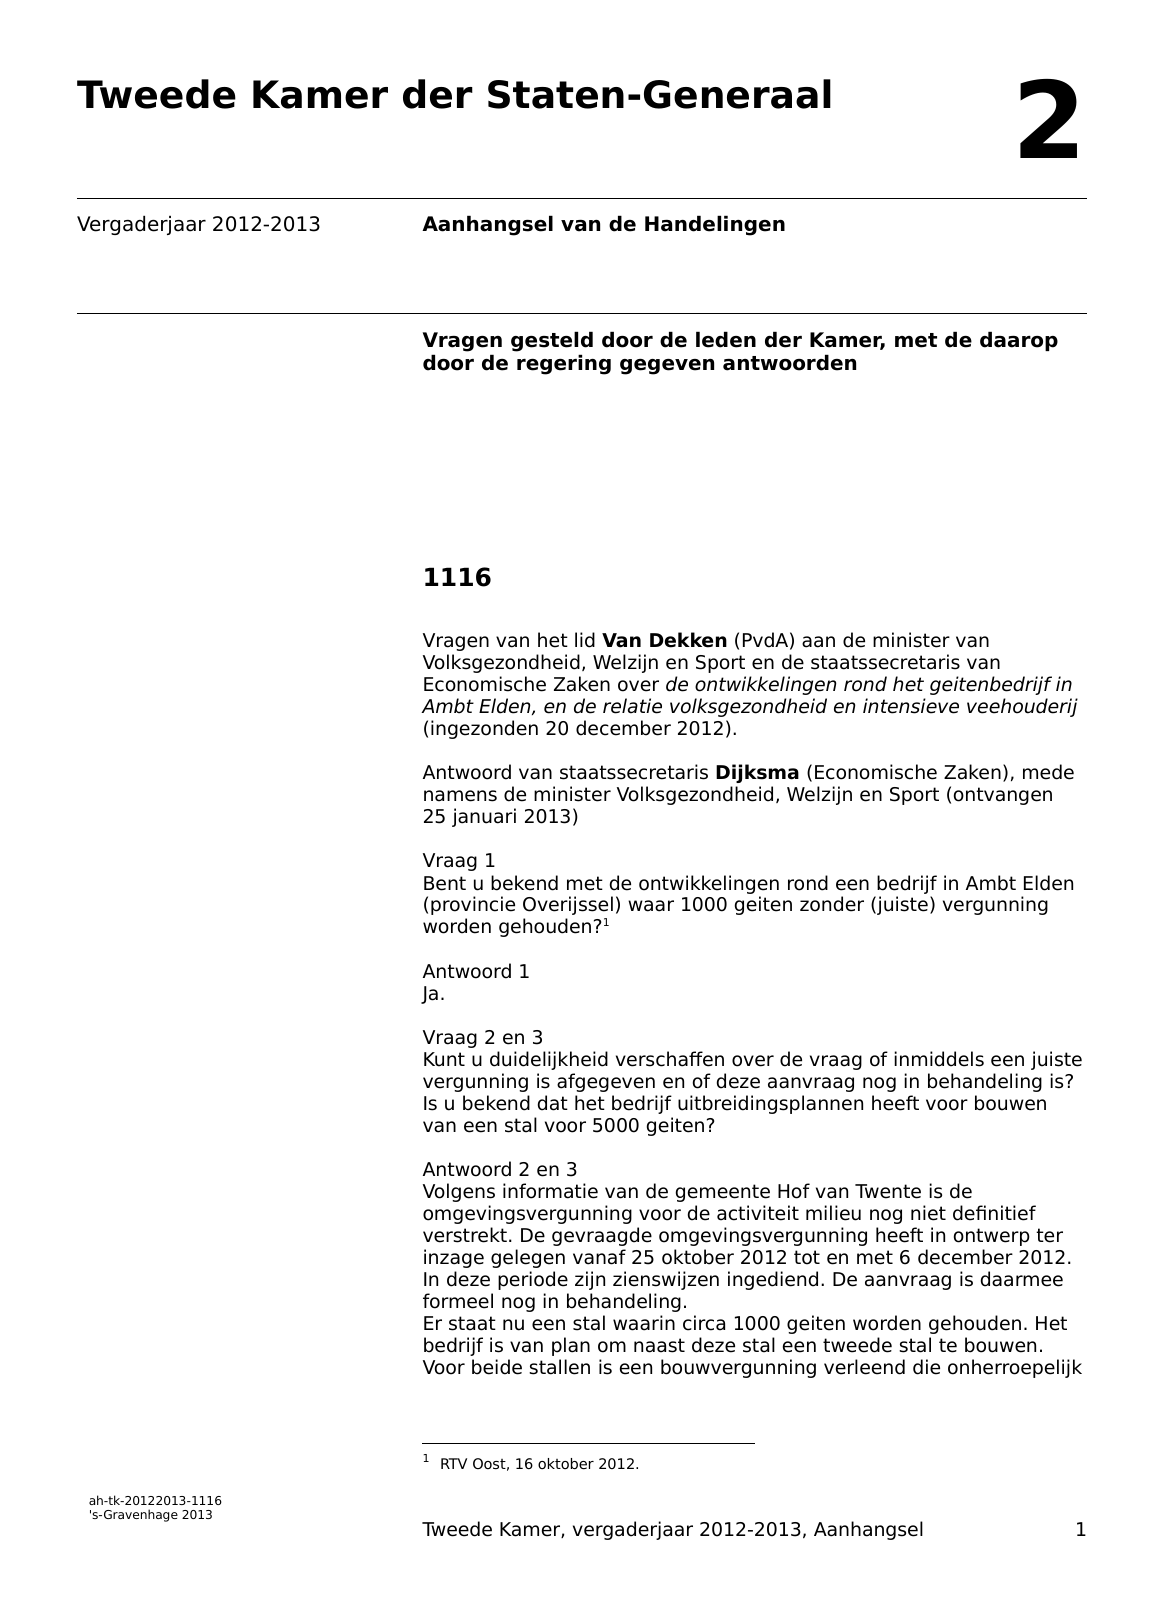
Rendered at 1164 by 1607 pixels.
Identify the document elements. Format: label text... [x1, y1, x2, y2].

text Antwoord 1 [422, 961, 1087, 982]
text Ja. [422, 982, 1087, 1004]
table_cell Vergaderjaar 2012-2013 [77, 199, 422, 313]
text Er staat nu een stal waarin circa 1000 geiten worden gehouden. Het bedrijf is van plan om naast deze stal een tweede stal te bouwen. Voor beide stallen is een bouwvergunning verleend die onherroepelijk [422, 1313, 1087, 1378]
text Antwoord van staatssecretaris Dijksma (Economische Zaken), mede namens de minister Volksgezondheid, Welzijn en Sport (ontvangen 25 januari 2013) [422, 762, 1087, 828]
table_header Tweede Kamer der Staten-Generaal [77, 59, 886, 198]
table_cell Vragen gesteld door de leden der Kamer, met de daarop door de regering gegeven antwoorden [422, 314, 1087, 375]
text Kunt u duidelijkheid verschaffen over de vraag of inmiddels een juiste vergunning is afgegeven en of deze aanvraag nog in behandeling is? [422, 1049, 1087, 1093]
text Volgens informatie van de gemeente Hof van Twente is de omgevingsvergunning voor de activiteit milieu nog niet definitief verstrekt. De gevraagde omgevingsvergunning heeft in ontwerp ter inzage gelegen vanaf 25 oktober 2012 tot en met 6 december 2012. In deze periode zijn zienswijzen ingediend. De aanvraag is daarmee formeel nog in behandeling. [422, 1181, 1087, 1313]
text Is u bekend dat het bedrijf uitbreidingsplannen heeft voor bouwen van een stal voor 5000 geiten? [422, 1093, 1087, 1137]
table_cell [77, 314, 422, 375]
table_header 2 [886, 59, 1087, 198]
text RTV Oost, 16 oktober 2012. [422, 1452, 1087, 1474]
text ah-tk-20122013-1116 [88, 1494, 323, 1508]
text Vraag 1 [422, 850, 1087, 872]
text 's-Gravenhage 2013 [88, 1508, 323, 1522]
text 1116 [422, 563, 1087, 592]
text Bent u bekend met de ontwikkelingen rond een bedrijf in Ambt Elden (provincie Overijssel) waar 1000 geiten zonder (juiste) vergunning worden gehouden? [422, 872, 1087, 938]
table_cell Aanhangsel van de Handelingen [422, 199, 1087, 313]
text Vraag 2 en 3 [422, 1027, 1087, 1049]
text Antwoord 2 en 3 [422, 1159, 1087, 1181]
text Vragen van het lid Van Dekken (PvdA) aan de minister van Volksgezondheid, Welzijn en Sport en de staatssecretaris van Economische Zaken over de ontwikkelingen rond het geitenbedrijf in Ambt Elden, en de relatie volksgezondheid en intensieve veehouderij (ingezonden 20 december 2012). [422, 630, 1087, 740]
